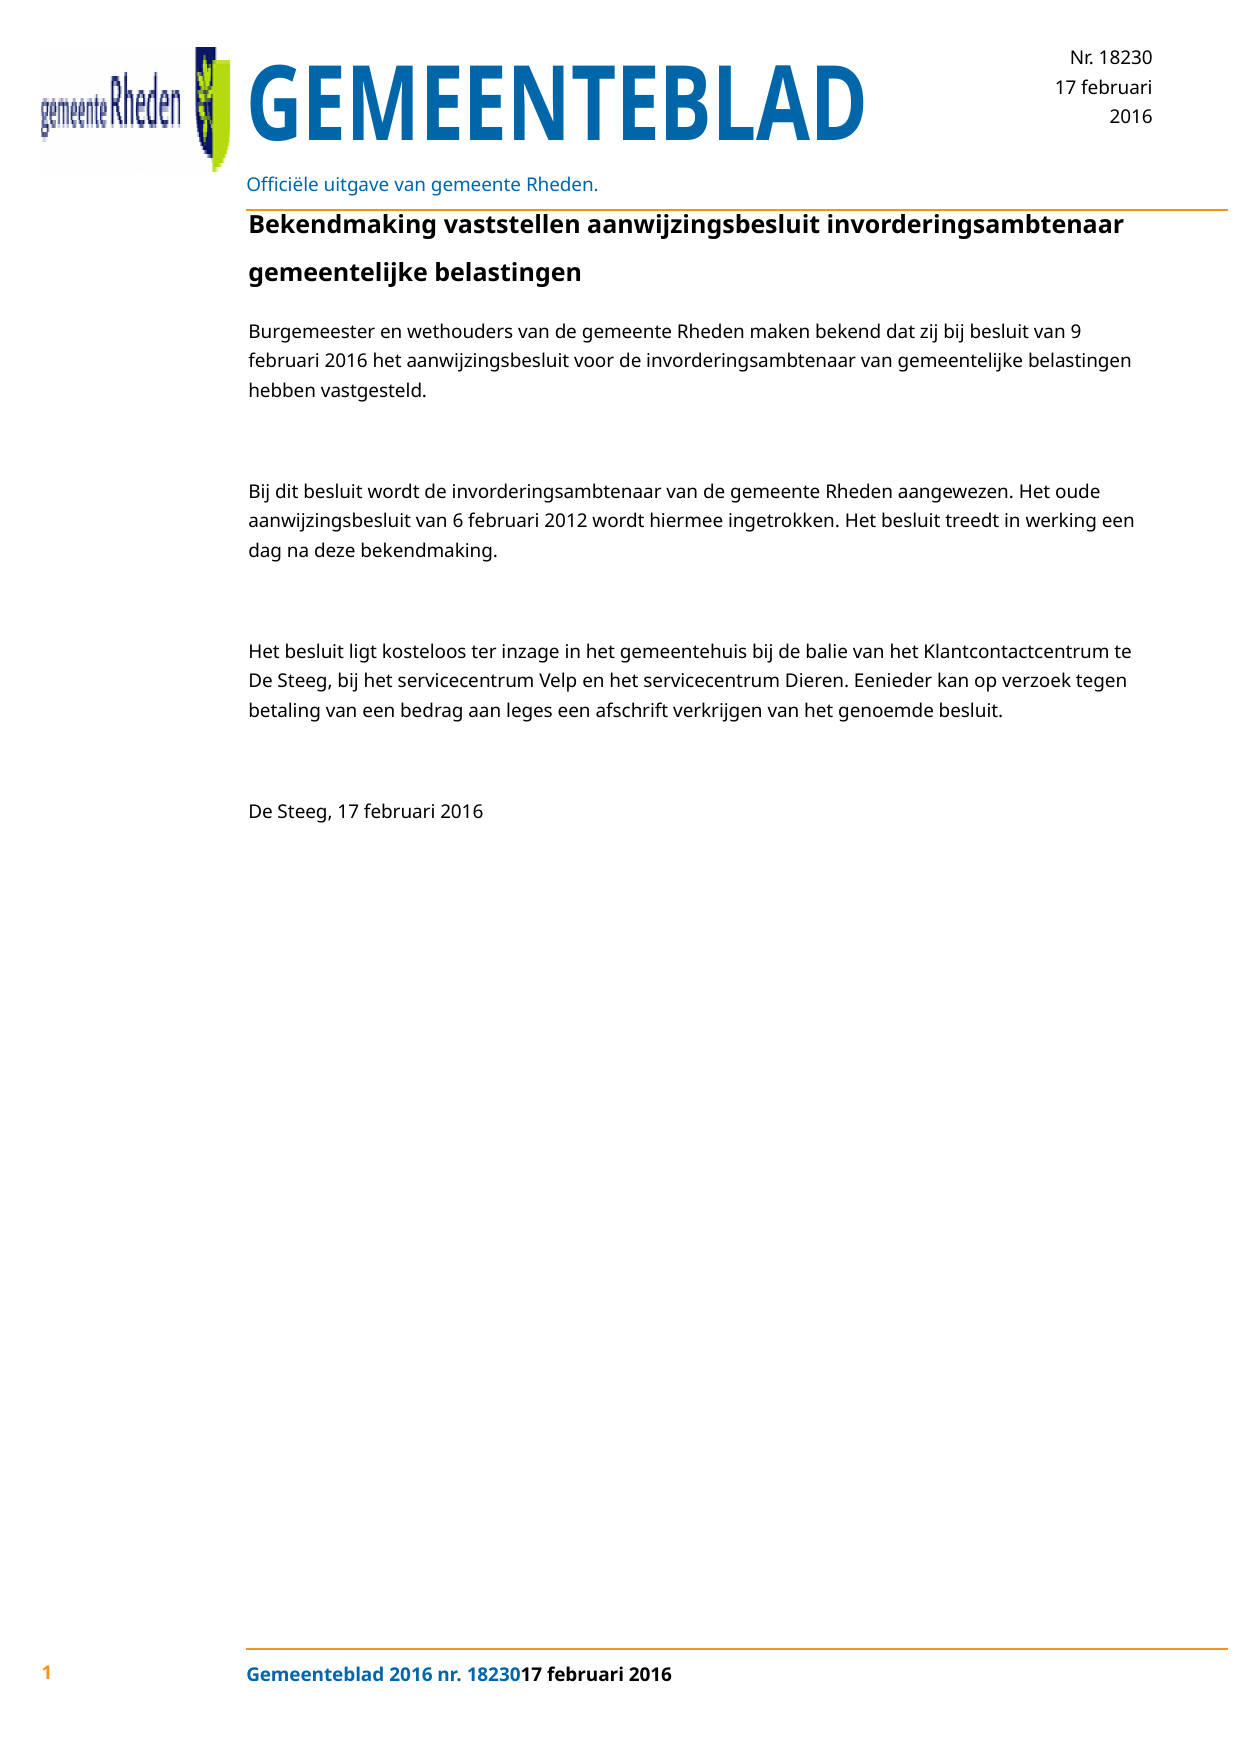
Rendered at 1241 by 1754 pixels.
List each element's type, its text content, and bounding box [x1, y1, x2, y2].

text De Steeg, 17 februari 2016 [248, 798, 1152, 824]
text Het besluit ligt kosteloos ter inzage in het gemeentehuis bij de balie van het Klantcontactcentrum te De Steeg, bij het servicecentrum Velp en het servicecentrum Dieren. Eenieder kan op verzoek tegen betaling van een bedrag aan leges een afschrift verkrijgen van het genoemde besluit. [248, 638, 1152, 723]
text Bekendmaking vaststellen aanwijzingsbesluit invorderingsambtenaar gemeentelijke belastingen [248, 211, 1152, 288]
picture [41, 47, 231, 172]
text Bij dit besluit wordt de invorderingsambtenaar van de gemeente Rheden aangewezen. Het oude aanwijzingsbesluit van 6 februari 2012 wordt hiermee ingetrokken. Het besluit treedt in werking een dag na deze bekendmaking. [248, 478, 1152, 563]
text Burgemeester en wethouders van de gemeente Rheden maken bekend dat zij bij besluit van 9 februari 2016 het aanwijzingsbesluit voor de invorderingsambtenaar van gemeentelijke belastingen hebben vastgesteld. [248, 318, 1152, 403]
